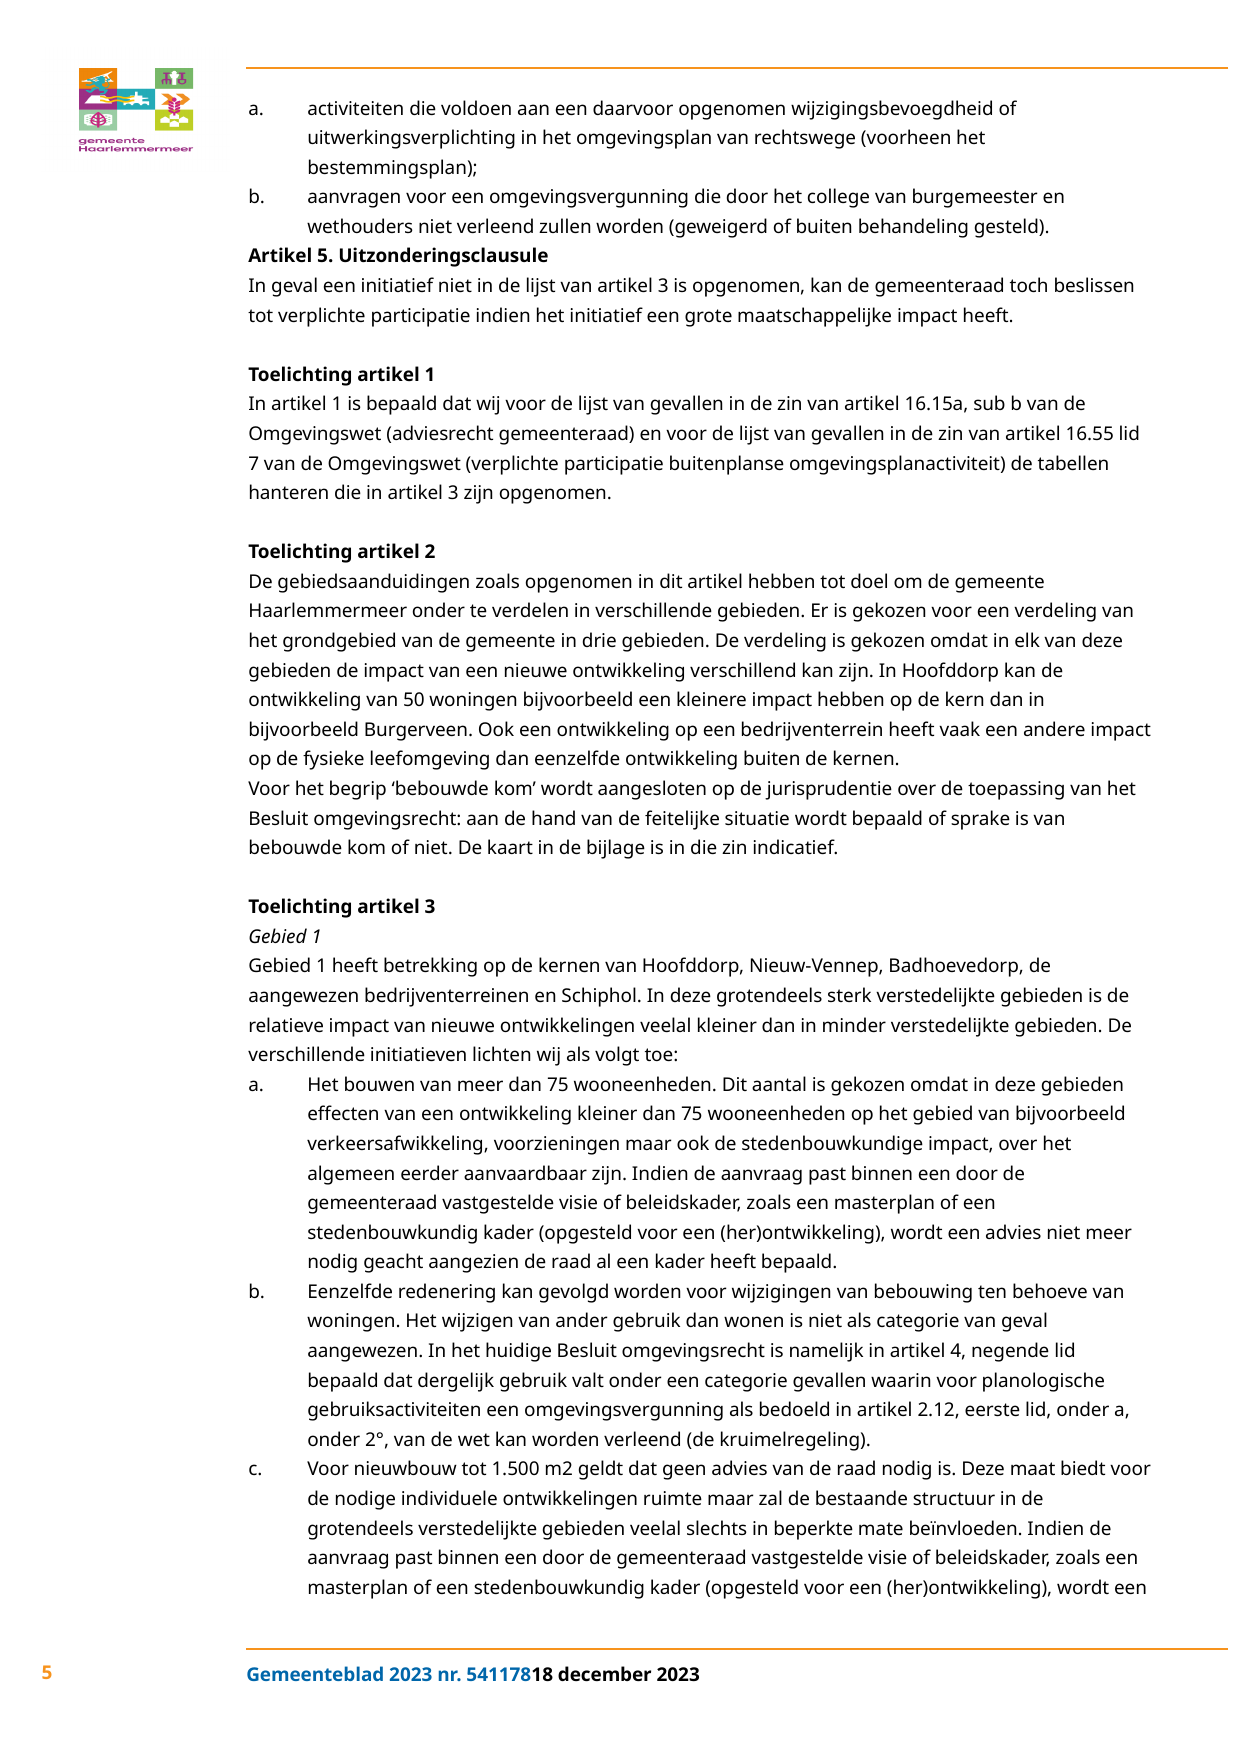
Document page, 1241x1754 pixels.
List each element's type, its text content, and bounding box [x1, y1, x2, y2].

text In geval een initiatief niet in de lijst van artikel 3 is opgenomen, kan de gemeenteraad toch beslissen tot verplichte participatie indien het initiatief een grote maatschappelijke impact heeft. [248, 272, 1152, 328]
text In artikel 1 is bepaald dat wij voor de lijst van gevallen in de zin van artikel 16.15a, sub b van de Omgevingswet (adviesrecht gemeenteraad) en voor de lijst van gevallen in de zin van artikel 16.55 lid 7 van de Omgevingswet (verplichte participatie buitenplanse omgevingsplanactiviteit) de tabellen hanteren die in artikel 3 zijn opgenomen. [248, 391, 1152, 505]
list Het bouwen van meer dan 75 wooneenheden. Dit aantal is gekozen omdat in deze gebieden effecten van een ontwikkeling kleiner dan 75 wooneenheden op het gebied van bijvoorbeeld verkeersafwikkeling, voorzieningen maar ook de stedenbouwkundige impact, over het algemeen eerder aanvaardbaar zijn. Indien de aanvraag past binnen een door de gemeenteraad vastgestelde visie of beleidskader, zoals een masterplan of een stedenbouwkundig kader (opgesteld voor een (her)ontwikkeling), wordt een advies niet meer nodig geacht aangezien de raad al een kader heeft bepaald. [248, 1071, 1152, 1274]
text Toelichting artikel 2 [248, 538, 1152, 564]
list aanvragen voor een omgevingsvergunning die door het college van burgemeester en wethouders niet verleend zullen worden (geweigerd of buiten behandeling gesteld). [248, 183, 1152, 239]
text De gebiedsaanduidingen zoals opgenomen in dit artikel hebben tot doel om de gemeente Haarlemmermeer onder te verdelen in verschillende gebieden. Er is gekozen voor een verdeling van het grondgebied van de gemeente in drie gebieden. De verdeling is gekozen omdat in elk van deze gebieden de impact van een nieuwe ontwikkeling verschillend kan zijn. In Hoofddorp kan de ontwikkeling van 50 woningen bijvoorbeeld een kleinere impact hebben op de kern dan in bijvoorbeeld Burgerveen. Ook een ontwikkeling op een bedrijventerrein heeft vaak een andere impact op de fysieke leefomgeving dan eenzelfde ontwikkeling buiten de kernen. [248, 568, 1152, 771]
list Voor nieuwbouw tot 1.500 m2 geldt dat geen advies van de raad nodig is. Deze maat biedt voor de nodige individuele ontwikkelingen ruimte maar zal de bestaande structuur in de grotendeels verstedelijkte gebieden veelal slechts in beperkte mate beïnvloeden. Indien de aanvraag past binnen een door de gemeenteraad vastgestelde visie of beleidskader, zoals een masterplan of een stedenbouwkundig kader (opgesteld voor een (her)ontwikkeling), wordt een [248, 1456, 1152, 1600]
list Eenzelfde redenering kan gevolgd worden voor wijzigingen van bebouwing ten behoeve van woningen. Het wijzigen van ander gebruik dan wonen is niet als categorie van geval aangewezen. In het huidige Besluit omgevingsrecht is namelijk in artikel 4, negende lid bepaald dat dergelijk gebruik valt onder een categorie gevallen waarin voor planologische gebruiksactiviteiten een omgevingsvergunning als bedoeld in artikel 2.12, eerste lid, onder a, onder 2°, van de wet kan worden verleend (de kruimelregeling). [248, 1278, 1152, 1452]
text Gebied 1 heeft betrekking op de kernen van Hoofddorp, Nieuw-Vennep, Badhoevedorp, de aangewezen bedrijventerreinen en Schiphol. In deze grotendeels sterk verstedelijkte gebieden is de relatieve impact van nieuwe ontwikkelingen veelal kleiner dan in minder verstedelijkte gebieden. De verschillende initiatieven lichten wij als volgt toe: [248, 953, 1152, 1067]
text Toelichting artikel 1 [248, 361, 1152, 387]
text Voor het begrip ‘bebouwde kom’ wordt aangesloten op de jurisprudentie over de toepassing van het Besluit omgevingsrecht: aan de hand van de feitelijke situatie wordt bepaald of sprake is van bebouwde kom of niet. De kaart in de bijlage is in die zin indicatief. [248, 775, 1152, 860]
text Artikel 5. Uitzonderingsclausule [248, 243, 1152, 268]
text Toelichting artikel 3 [248, 893, 1152, 919]
text Gebied 1 [248, 923, 1152, 949]
picture [41, 47, 231, 172]
list activiteiten die voldoen aan een daarvoor opgenomen wijzigingsbevoegdheid of uitwerkingsverplichting in het omgevingsplan van rechtswege (voorheen het bestemmingsplan); [248, 95, 1152, 180]
